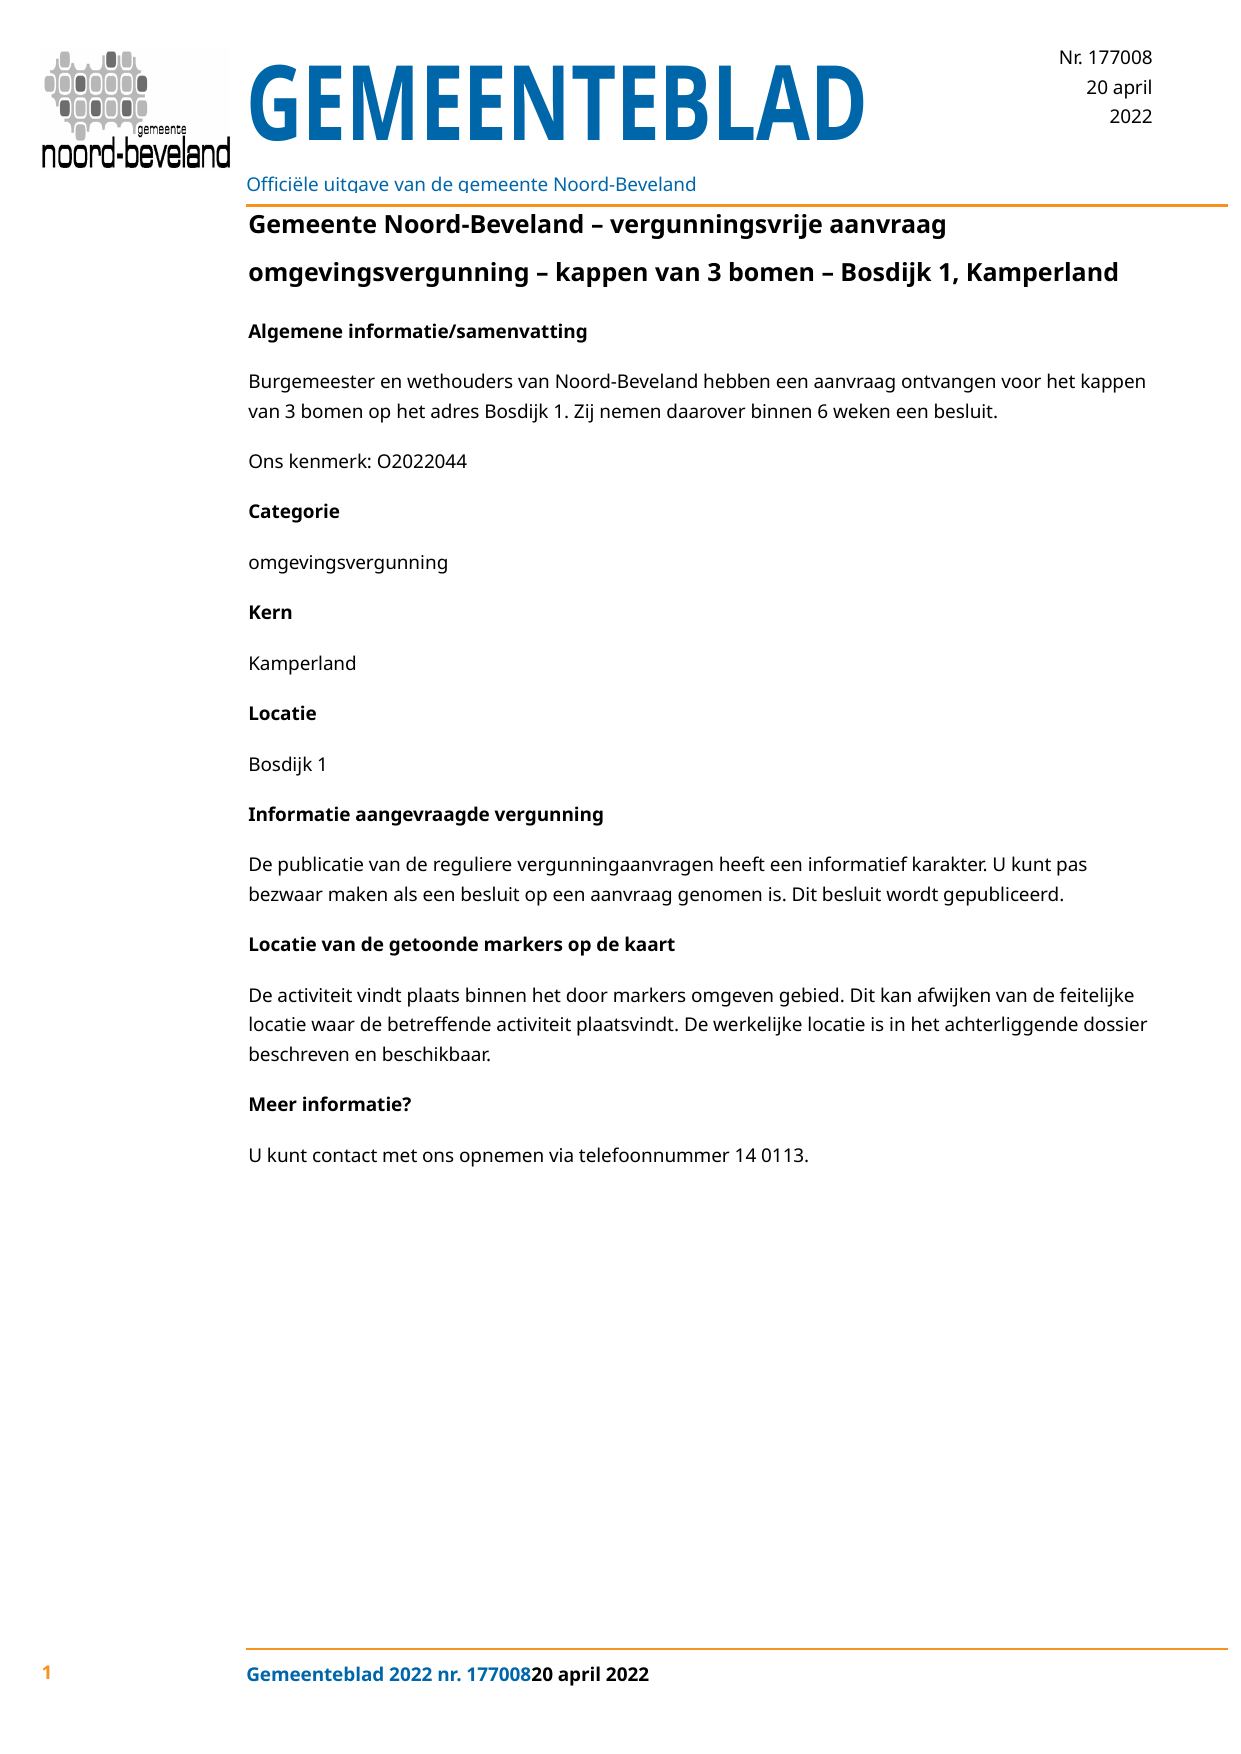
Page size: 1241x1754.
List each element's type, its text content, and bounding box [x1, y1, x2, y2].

text Locatie [248, 700, 1152, 726]
text Bosdijk 1 [248, 751, 1152, 777]
text Algemene informatie/samenvatting [248, 318, 1152, 344]
picture [41, 47, 231, 172]
text Kern [248, 599, 1152, 625]
text Burgemeester en wethouders van Noord-Beveland hebben een aanvraag ontvangen voor het kappen van 3 bomen op het adres Bosdijk 1. Zij nemen daarover binnen 6 weken een besluit. [248, 368, 1152, 424]
text Ons kenmerk: O2022044 [248, 448, 1152, 474]
text Categorie [248, 499, 1152, 524]
text Gemeente Noord-Beveland – vergunningsvrije aanvraag omgevingsvergunning – kappen van 3 bomen – Bosdijk 1, Kamperland [248, 207, 1152, 288]
text De publicatie van de reguliere vergunningaanvragen heeft een informatief karakter. U kunt pas bezwaar maken als een besluit op een aanvraag genomen is. Dit besluit wordt gepubliceerd. [248, 852, 1152, 907]
text U kunt contact met ons opnemen via telefoonnummer 14 0113. [248, 1142, 1152, 1168]
text omgevingsvergunning [248, 549, 1152, 575]
text Locatie van de getoonde markers op de kaart [248, 932, 1152, 957]
text Meer informatie? [248, 1092, 1152, 1117]
text Informatie aangevraagde vergunning [248, 801, 1152, 827]
text Kamperland [248, 650, 1152, 676]
text De activiteit vindt plaats binnen het door markers omgeven gebied. Dit kan afwijken van de feitelijke locatie waar de betreffende activiteit plaatsvindt. De werkelijke locatie is in het achterliggende dossier beschreven en beschikbaar. [248, 982, 1152, 1067]
